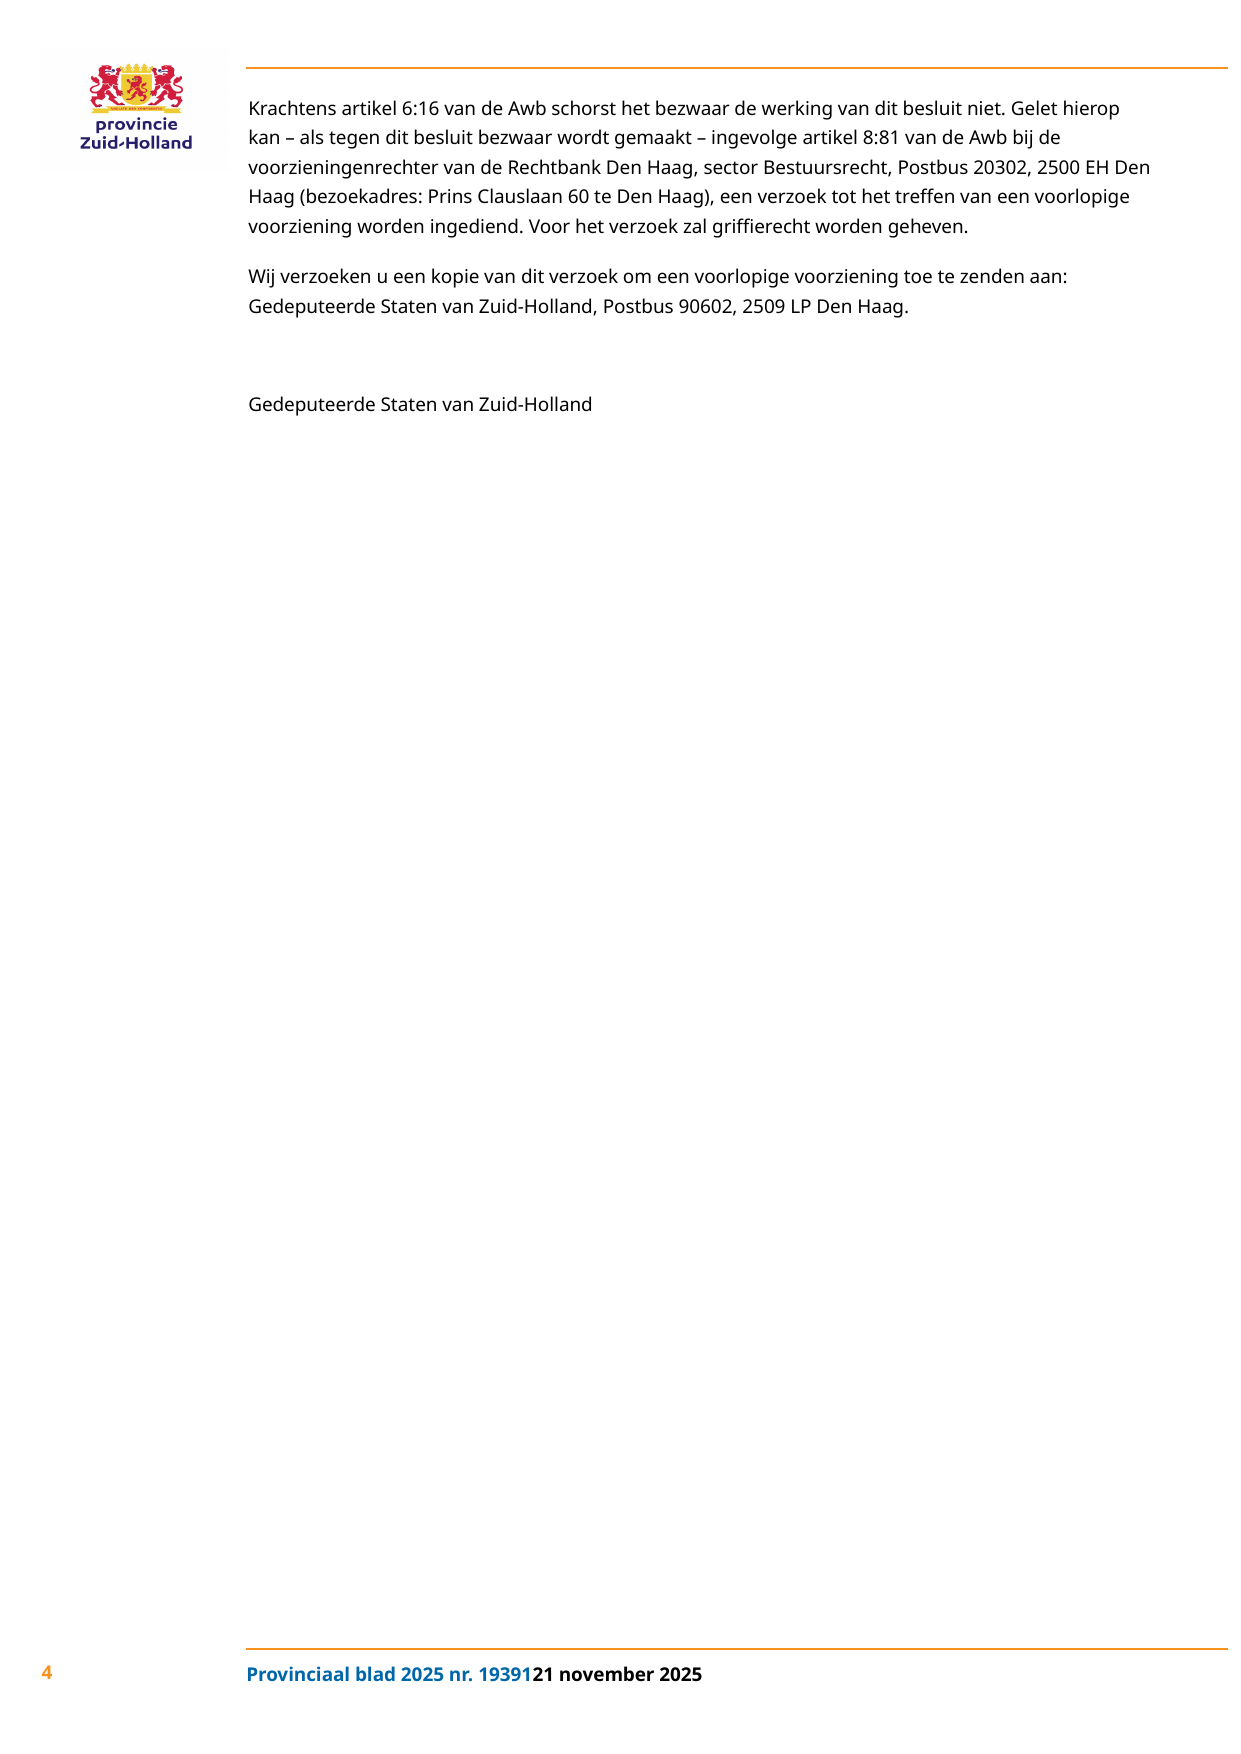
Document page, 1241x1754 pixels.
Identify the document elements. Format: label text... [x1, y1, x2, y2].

text Krachtens artikel 6:16 van de Awb schorst het bezwaar de werking van dit besluit niet. Gelet hierop kan – als tegen dit besluit bezwaar wordt gemaakt – ingevolge artikel 8:81 van de Awb bij de voorzieningenrechter van de Rechtbank Den Haag, sector Bestuursrecht, Postbus 20302, 2500 EH Den Haag (bezoekadres: Prins Clauslaan 60 te Den Haag), een verzoek tot het treffen van een voorlopige voorziening worden ingediend. Voor het verzoek zal griffierecht worden geheven. [248, 95, 1152, 239]
text Gedeputeerde Staten van Zuid-Holland [248, 391, 1152, 417]
text Wij verzoeken u een kopie van dit verzoek om een voorlopige voorziening toe te zenden aan: Gedeputeerde Staten van Zuid-Holland, Postbus 90602, 2509 LP Den Haag. [248, 263, 1152, 319]
picture [41, 47, 231, 172]
